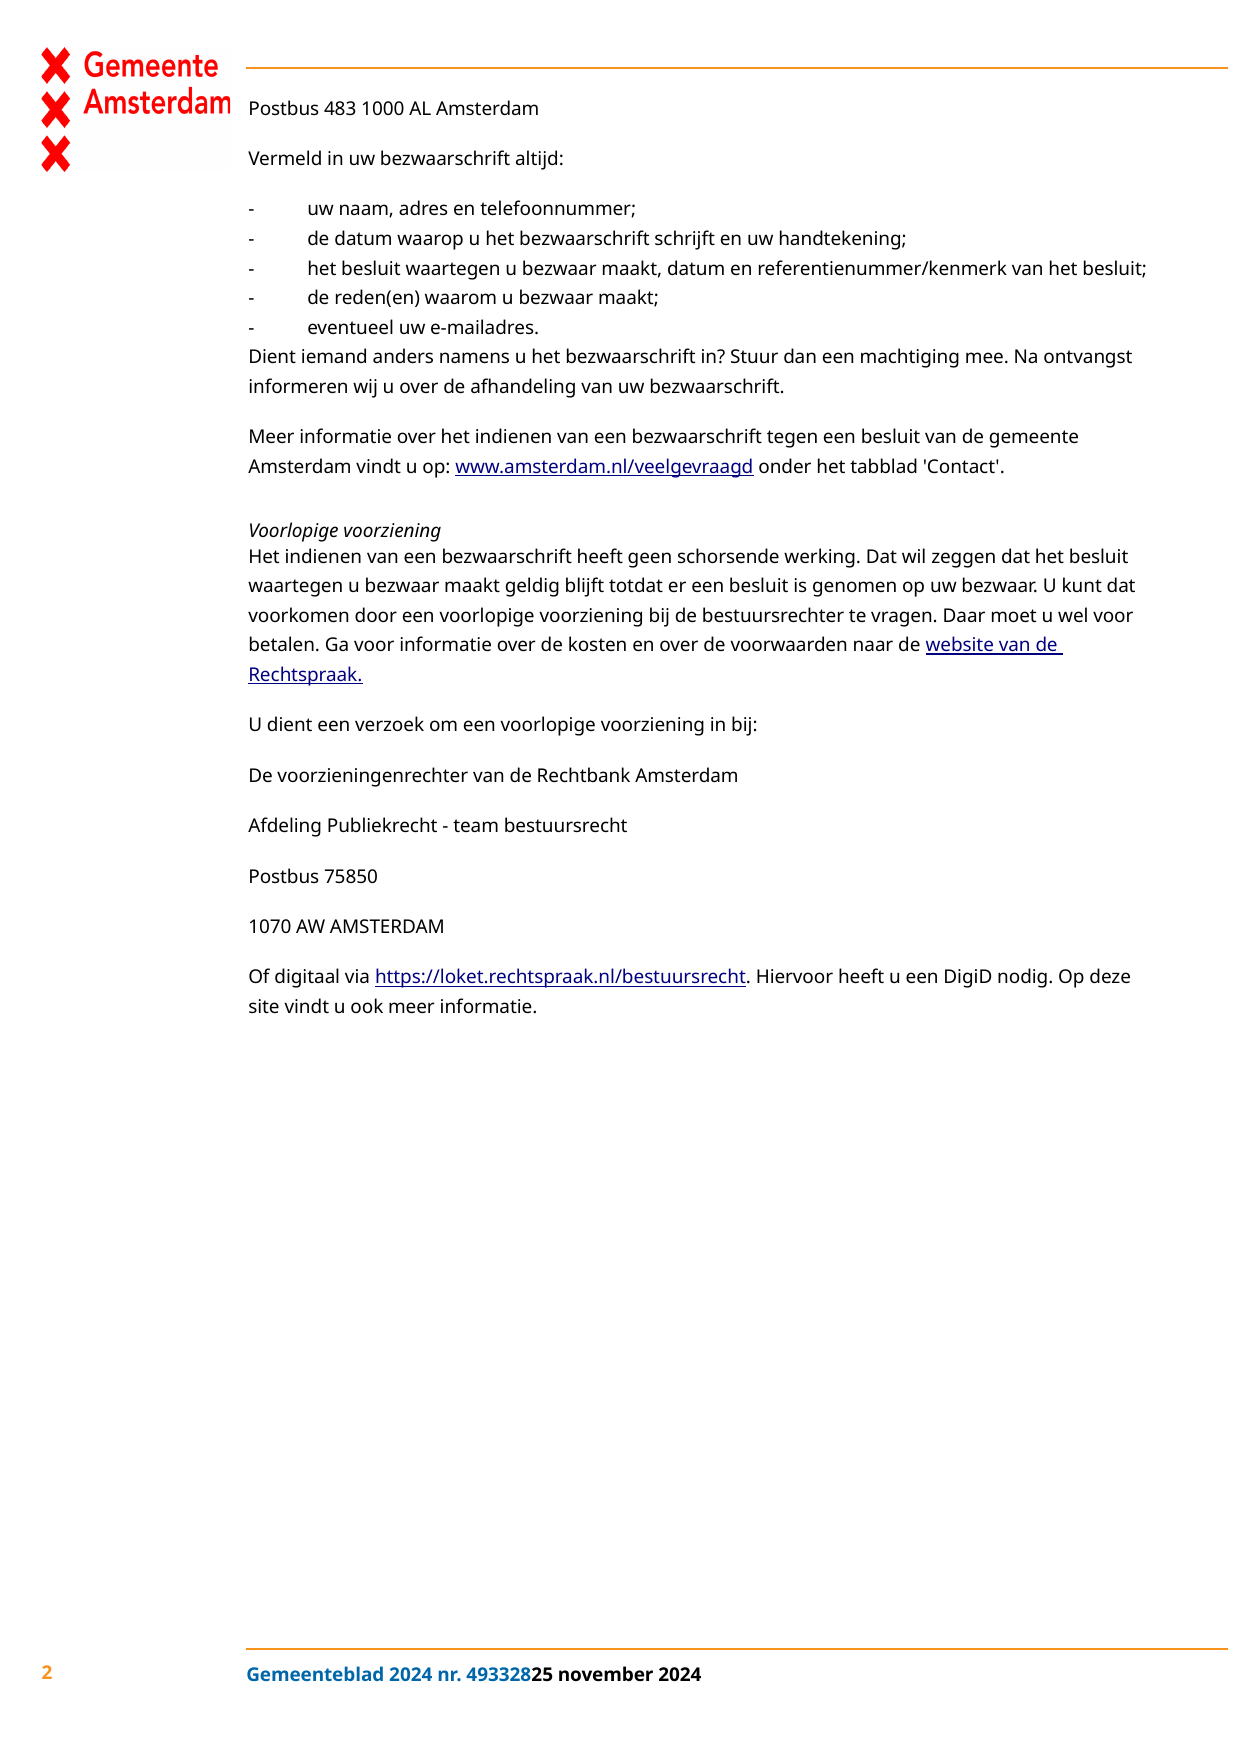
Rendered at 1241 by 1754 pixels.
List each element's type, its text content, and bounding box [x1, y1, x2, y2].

list uw naam, adres en telefoonnummer; [248, 196, 1152, 221]
text De voorzieningenrechter van de Rechtbank Amsterdam [248, 762, 1152, 788]
picture [41, 47, 231, 172]
text U dient een verzoek om een voorlopige voorziening in bij: [248, 712, 1152, 737]
text Meer informatie over het indienen van een bezwaarschrift tegen een besluit van de gemeente Amsterdam vindt u op: www.amsterdam.nl/veelgevraagd onder het tabblad 'Contact'. [248, 423, 1152, 479]
text Postbus 75850 [248, 863, 1152, 888]
text Postbus 483 1000 AL Amsterdam [248, 95, 1152, 121]
list eventueel uw e-mailadres. [248, 314, 1152, 340]
list de reden(en) waarom u bezwaar maakt; [248, 284, 1152, 310]
text Het indienen van een bezwaarschrift heeft geen schorsende werking. Dat wil zeggen dat het besluit waartegen u bezwaar maakt geldig blijft totdat er een besluit is genomen op uw bezwaar. U kunt dat voorkomen door een voorlopige voorziening bij de bestuursrechter te vragen. Daar moet u wel voor betalen. Ga voor informatie over de kosten en over de voorwaarden naar de website van de Rechtspraak. [248, 543, 1152, 687]
text Dient iemand anders namens u het bezwaarschrift in? Stuur dan een machtiging mee. Na ontvangst informeren wij u over de afhandeling van uw bezwaarschrift. [248, 343, 1152, 399]
text Of digitaal via https://loket.rechtspraak.nl/bestuursrecht. Hiervoor heeft u een DigiD nodig. Op deze site vindt u ook meer informatie. [248, 964, 1152, 1019]
text Vermeld in uw bezwaarschrift altijd: [248, 145, 1152, 171]
list de datum waarop u het bezwaarschrift schrijft en uw handtekening; [248, 225, 1152, 251]
text 1070 AW AMSTERDAM [248, 913, 1152, 939]
text Afdeling Publiekrecht - team bestuursrecht [248, 812, 1152, 838]
text Voorlopige voorziening [248, 517, 1152, 543]
list het besluit waartegen u bezwaar maakt, datum en referentienummer/kenmerk van het besluit; [248, 255, 1152, 281]
